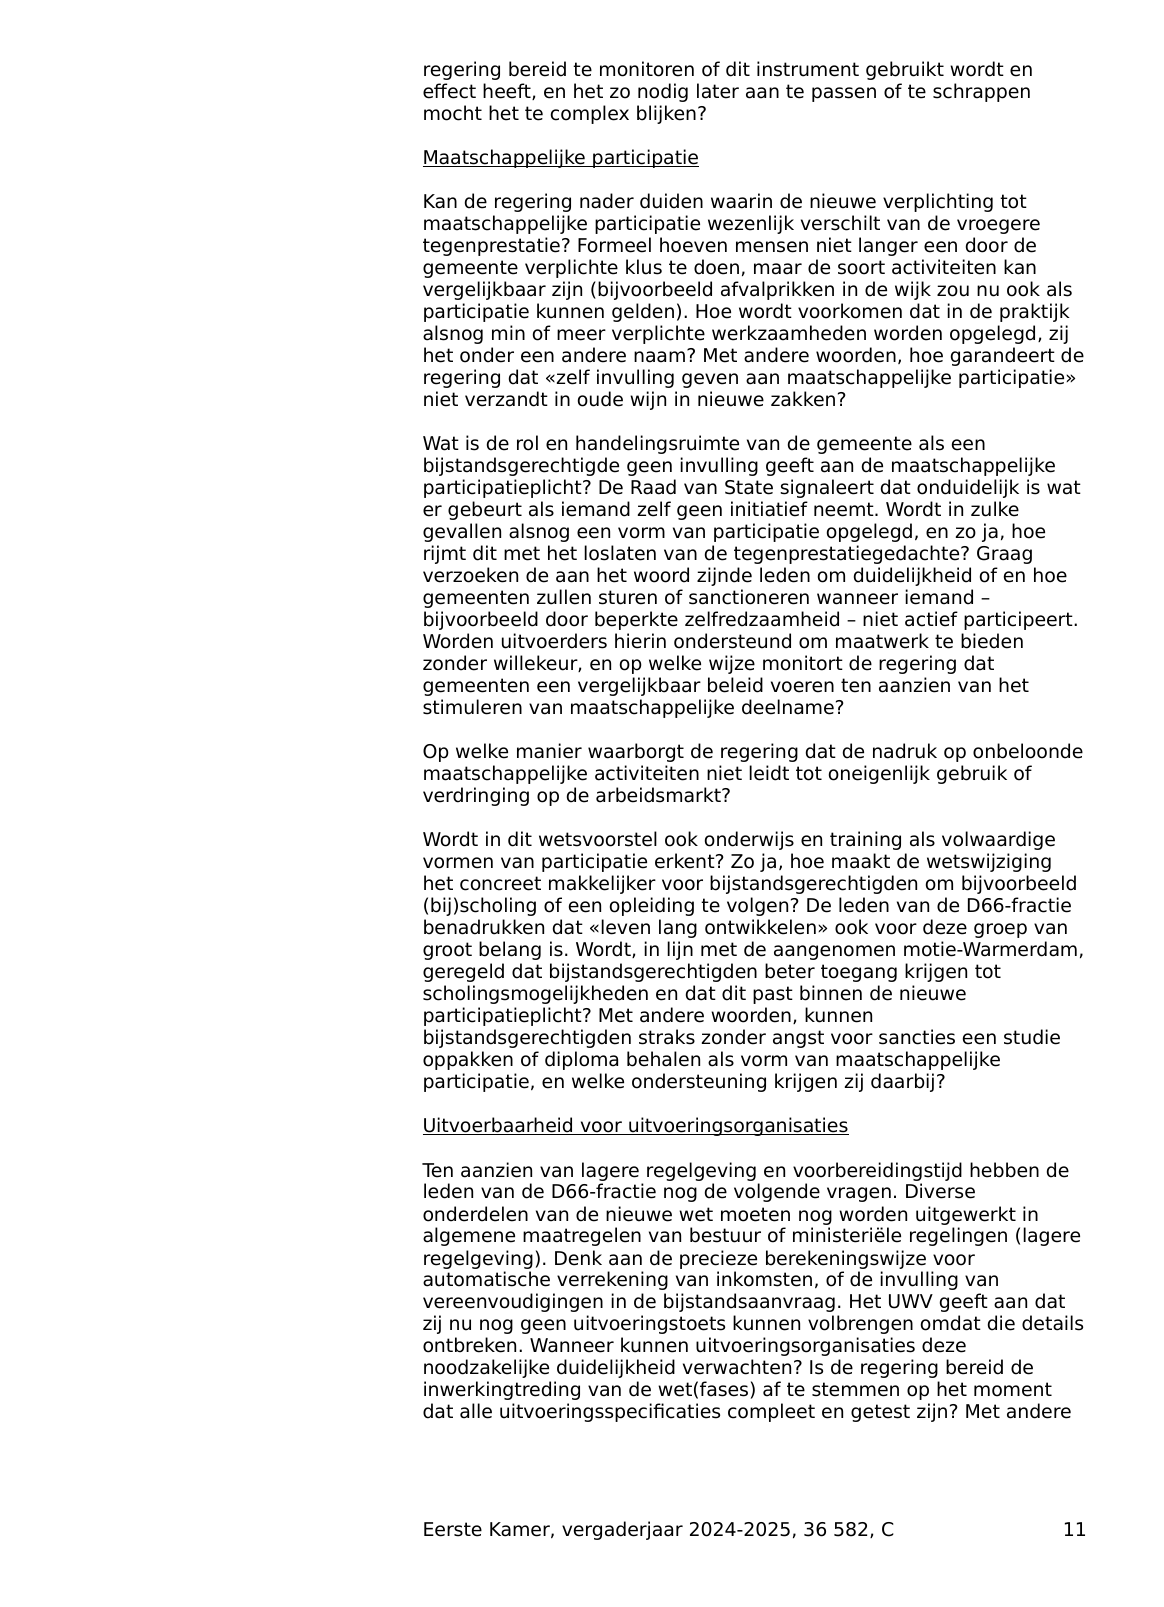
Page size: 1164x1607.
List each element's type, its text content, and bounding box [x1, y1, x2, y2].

subtitle Uitvoerbaarheid voor uitvoeringsorganisaties [422, 1115, 1087, 1137]
text Op welke manier waarborgt de regering dat de nadruk op onbeloonde maatschappelijke activiteiten niet leidt tot oneigenlijk gebruik of verdringing op de arbeidsmarkt? [422, 741, 1087, 807]
text Wat is de rol en handelingsruimte van de gemeente als een bijstandsgerechtigde geen invulling geeft aan de maatschappelijke participatieplicht? De Raad van State signaleert dat onduidelijk is wat er gebeurt als iemand zelf geen initiatief neemt. Wordt in zulke gevallen alsnog een vorm van participatie opgelegd, en zo ja, hoe rijmt dit met het loslaten van de tegenprestatiegedachte? Graag verzoeken de aan het woord zijnde leden om duidelijkheid of en hoe gemeenten zullen sturen of sanctioneren wanneer iemand – bijvoorbeeld door beperkte zelfredzaamheid – niet actief participeert. Worden uitvoerders hierin ondersteund om maatwerk te bieden zonder willekeur, en op welke wijze monitort de regering dat gemeenten een vergelijkbaar beleid voeren ten aanzien van het stimuleren van maatschappelijke deelname? [422, 433, 1087, 719]
subtitle Maatschappelijke participatie [422, 147, 1087, 169]
text Wordt in dit wetsvoorstel ook onderwijs en training als volwaardige vormen van participatie erkent? Zo ja, hoe maakt de wetswijziging het concreet makkelijker voor bijstandsgerechtigden om bijvoorbeeld (bij)scholing of een opleiding te volgen? De leden van de D66-fractie benadrukken dat «leven lang ontwikkelen» ook voor deze groep van groot belang is. Wordt, in lijn met de aangenomen motie-Warmerdam, geregeld dat bijstandsgerechtigden beter toegang krijgen tot scholingsmogelijkheden en dat dit past binnen de nieuwe participatieplicht? Met andere woorden, kunnen bijstandsgerechtigden straks zonder angst voor sancties een studie oppakken of diploma behalen als vorm van maatschappelijke participatie, en welke ondersteuning krijgen zij daarbij? [422, 829, 1087, 1093]
text regering bereid te monitoren of dit instrument gebruikt wordt en effect heeft, en het zo nodig later aan te passen of te schrappen mocht het te complex blijken? [422, 59, 1087, 125]
text Ten aanzien van lagere regelgeving en voorbereidingstijd hebben de leden van de D66-fractie nog de volgende vragen. Diverse onderdelen van de nieuwe wet moeten nog worden uitgewerkt in algemene maatregelen van bestuur of ministeriële regelingen (lagere regelgeving). Denk aan de precieze berekeningswijze voor automatische verrekening van inkomsten, of de invulling van vereenvoudigingen in de bijstandsaanvraag. Het UWV geeft aan dat zij nu nog geen uitvoeringstoets kunnen volbrengen omdat die details ontbreken. Wanneer kunnen uitvoeringsorganisaties deze noodzakelijke duidelijkheid verwachten? Is de regering bereid de inwerkingtreding van de wet(fases) af te stemmen op het moment dat alle uitvoeringsspecificaties compleet en getest zijn? Met andere [422, 1159, 1087, 1423]
text Kan de regering nader duiden waarin de nieuwe verplichting tot maatschappelijke participatie wezenlijk verschilt van de vroegere tegenprestatie? Formeel hoeven mensen niet langer een door de gemeente verplichte klus te doen, maar de soort activiteiten kan vergelijkbaar zijn (bijvoorbeeld afvalprikken in de wijk zou nu ook als participatie kunnen gelden). Hoe wordt voorkomen dat in de praktijk alsnog min of meer verplichte werkzaamheden worden opgelegd, zij het onder een andere naam? Met andere woorden, hoe garandeert de regering dat «zelf invulling geven aan maatschappelijke participatie» niet verzandt in oude wijn in nieuwe zakken? [422, 191, 1087, 411]
